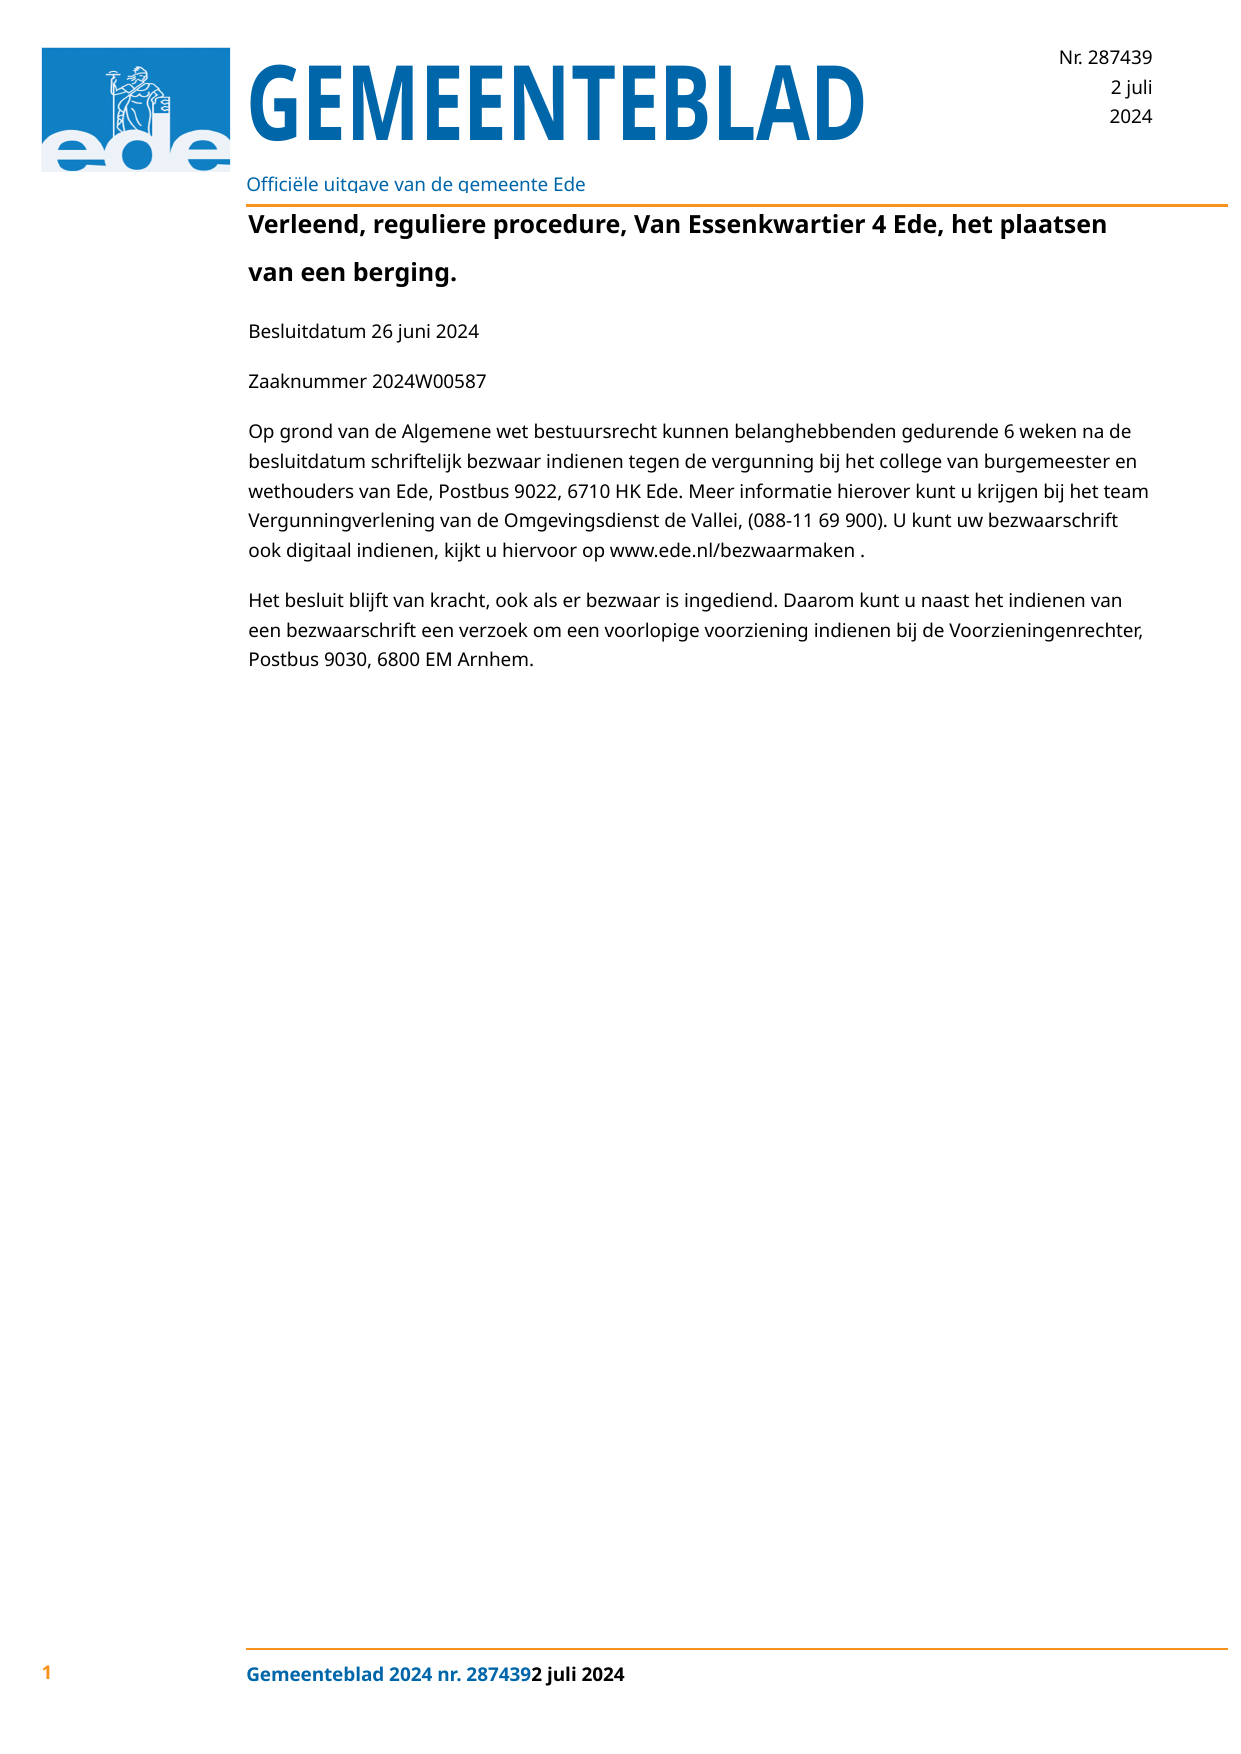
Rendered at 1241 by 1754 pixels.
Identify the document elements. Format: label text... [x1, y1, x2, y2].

text Verleend, reguliere procedure, Van Essenkwartier 4 Ede, het plaatsen van een berging. [248, 207, 1152, 288]
picture [41, 47, 231, 172]
text Op grond van de Algemene wet bestuursrecht kunnen belanghebbenden gedurende 6 weken na de besluitdatum schriftelijk bezwaar indienen tegen de vergunning bij het college van burgemeester en wethouders van Ede, Postbus 9022, 6710 HK Ede. Meer informatie hierover kunt u krijgen bij het team Vergunningverlening van de Omgevingsdienst de Vallei, (088-11 69 900). U kunt uw bezwaarschrift ook digitaal indienen, kijkt u hiervoor op www.ede.nl/bezwaarmaken . [248, 419, 1152, 563]
text Besluitdatum 26 juni 2024 [248, 318, 1152, 344]
text Zaaknummer 2024W00587 [248, 368, 1152, 394]
text Het besluit blijft van kracht, ook als er bezwaar is ingediend. Daarom kunt u naast het indienen van een bezwaarschrift een verzoek om een voorlopige voorziening indienen bij de Voorzieningenrechter, Postbus 9030, 6800 EM Arnhem. [248, 587, 1152, 672]
